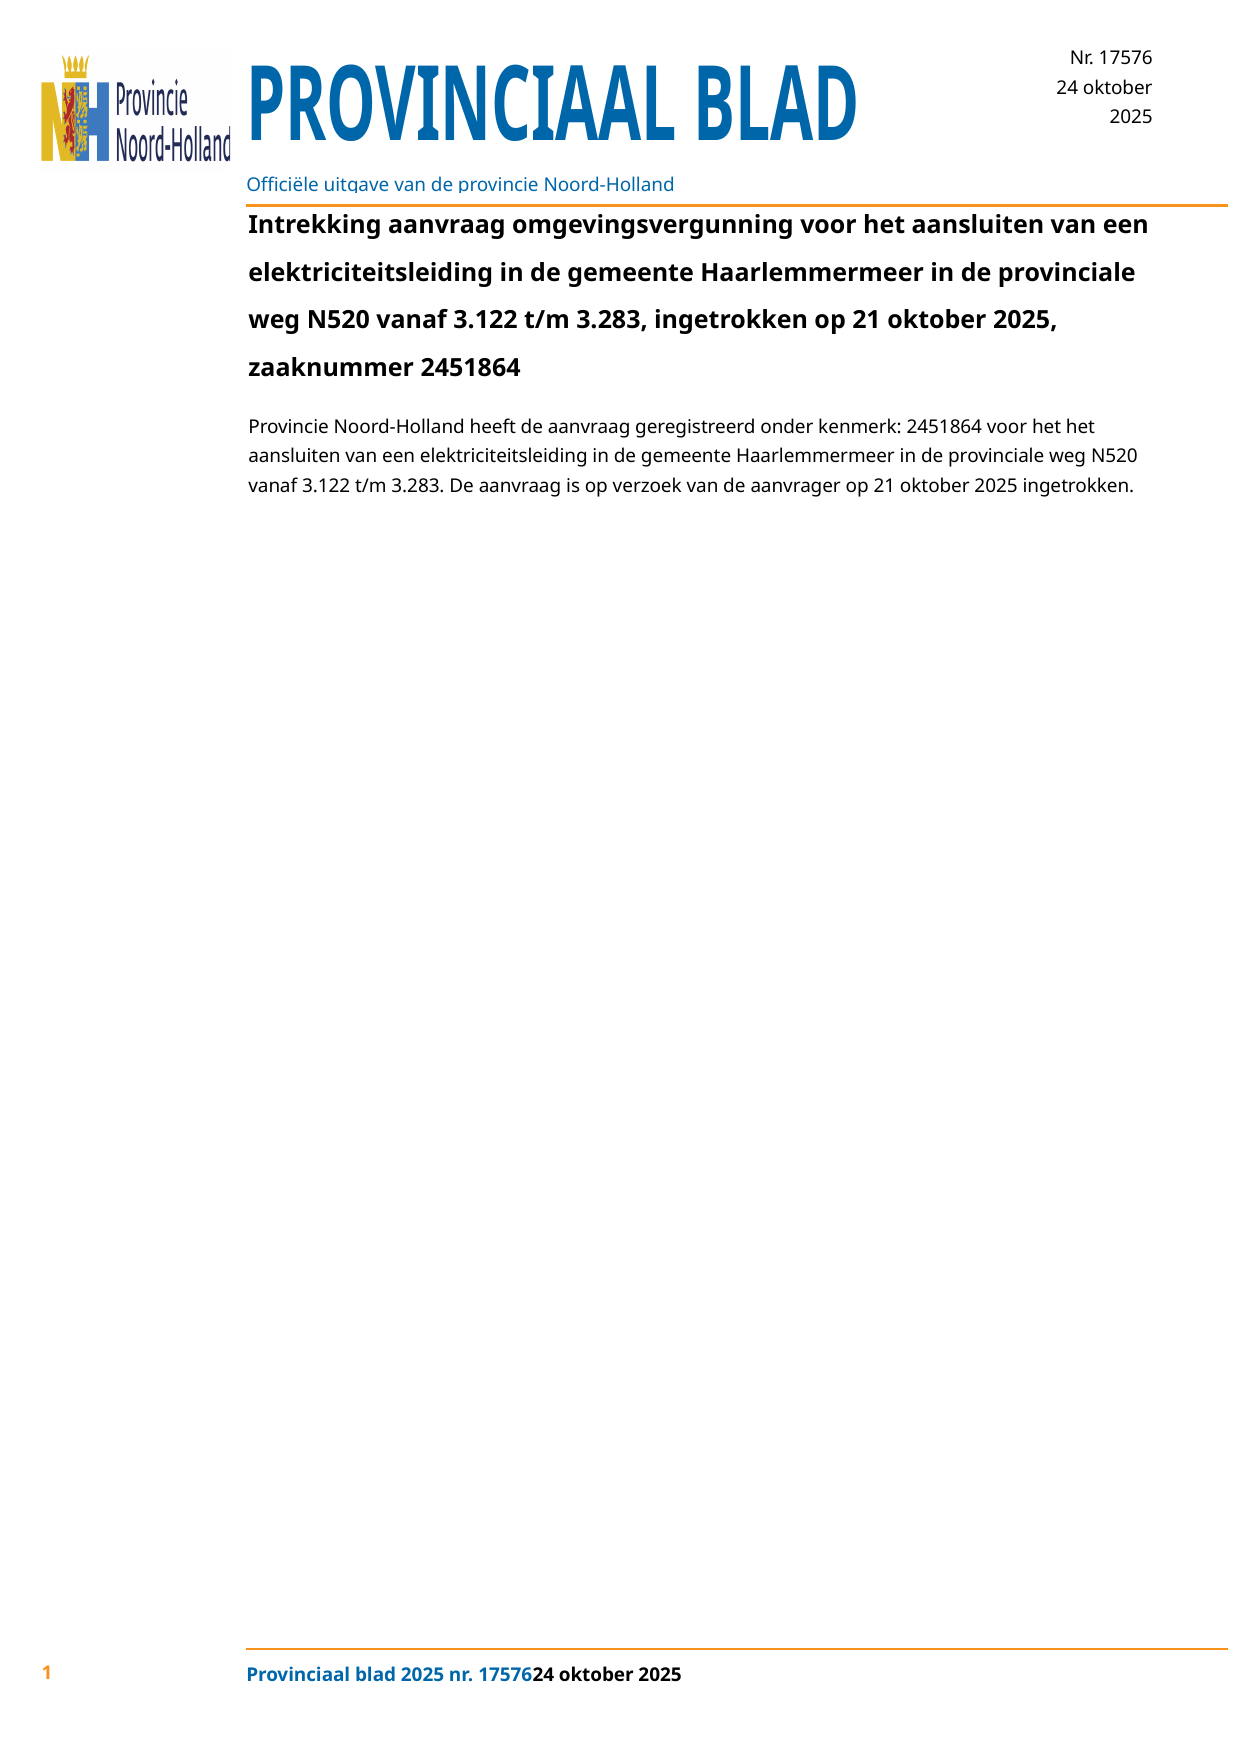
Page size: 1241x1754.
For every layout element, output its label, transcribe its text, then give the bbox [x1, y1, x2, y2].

text Provincie Noord-Holland heeft de aanvraag geregistreerd onder kenmerk: 2451864 voor het het aansluiten van een elektriciteitsleiding in de gemeente Haarlemmermeer in de provinciale weg N520 vanaf 3.122 t/m 3.283. De aanvraag is op verzoek van de aanvrager op 21 oktober 2025 ingetrokken. [248, 413, 1152, 498]
text Intrekking aanvraag omgevingsvergunning voor het aansluiten van een elektriciteitsleiding in de gemeente Haarlemmermeer in de provinciale weg N520 vanaf 3.122 t/m 3.283, ingetrokken op 21 oktober 2025, zaaknummer 2451864 [248, 207, 1152, 384]
picture [41, 47, 231, 172]
